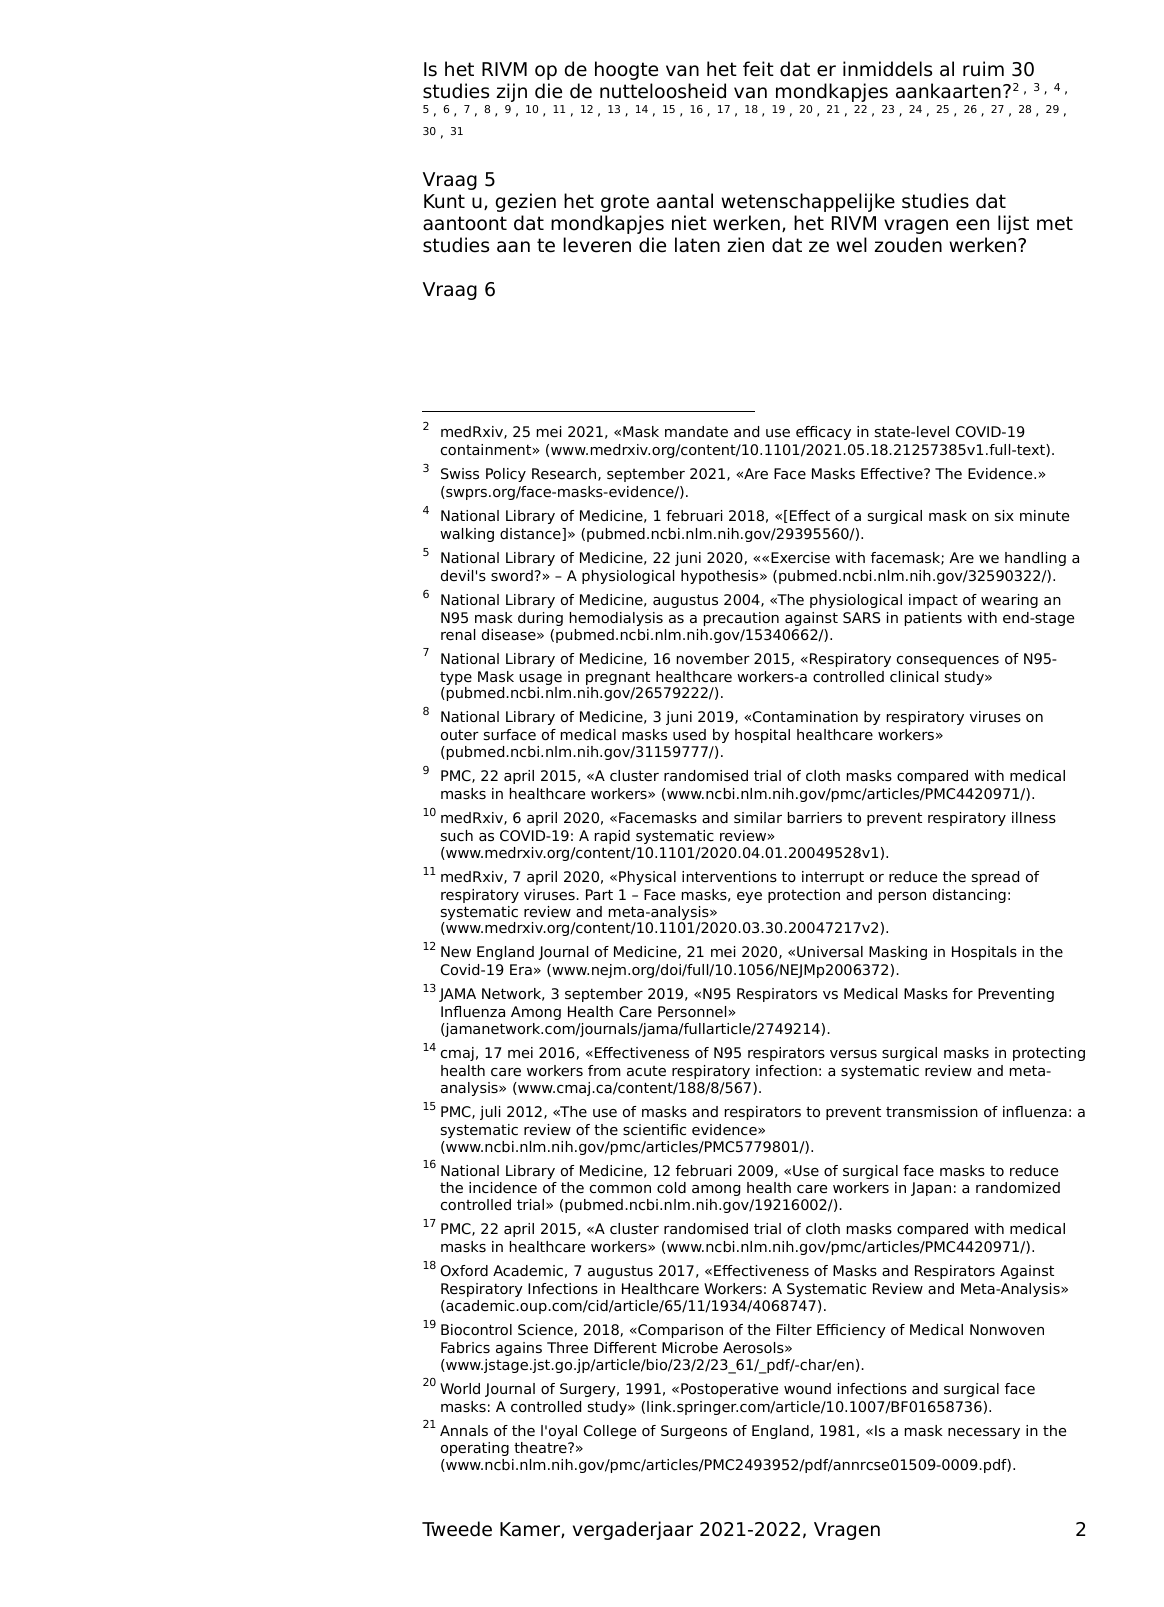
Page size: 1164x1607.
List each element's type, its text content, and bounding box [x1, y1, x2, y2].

text Vraag 6 [422, 279, 1087, 301]
text National Library of Medicine, augustus 2004, «The physiological impact of wearing an N95 mask during hemodialysis as a precaution against SARS in patients with end-stage renal disease» (pubmed.ncbi.nlm.nih.gov/15340662/). [422, 588, 1087, 644]
text National Library of Medicine, 22 juni 2020, ««Exercise with facemask; Are we handling a devil's sword?» – A physiological hypothesis» (pubmed.ncbi.nlm.nih.gov/32590322/). [422, 546, 1087, 585]
text medRxiv, 6 april 2020, «Facemasks and similar barriers to prevent respiratory illness such as COVID-19: A rapid systematic review» (www.medrxiv.org/content/10.1101/2020.04.01.20049528v1). [422, 806, 1087, 862]
text World Journal of Surgery, 1991, «Postoperative wound infections and surgical face masks: A controlled study» (link.springer.com/article/10.1007/BF01658736). [422, 1377, 1087, 1416]
text Kunt u, gezien het grote aantal wetenschappelijke studies dat aantoont dat mondkapjes niet werken, het RIVM vragen een lijst met studies aan te leveren die laten zien dat ze wel zouden werken? [422, 191, 1087, 257]
text PMC, 22 april 2015, «A cluster randomised trial of cloth masks compared with medical masks in healthcare workers» (www.ncbi.nlm.nih.gov/pmc/articles/PMC4420971/). [422, 1217, 1087, 1256]
text medRxiv, 7 april 2020, «Physical interventions to interrupt or reduce the spread of respiratory viruses. Part 1 – Face masks, eye protection and person distancing: systematic review and meta-analysis» (www.medrxiv.org/content/10.1101/2020.03.30.20047217v2). [422, 865, 1087, 937]
text Annals of the l'oyal College of Surgeons of England, 1981, «Is a mask necessary in the operating theatre?» (www.ncbi.nlm.nih.gov/pmc/articles/PMC2493952/pdf/annrcse01509-0009.pdf). [422, 1418, 1087, 1474]
text Oxford Academic, 7 augustus 2017, «Effectiveness of Masks and Respirators Against Respiratory Infections in Healthcare Workers: A Systematic Review and Meta-Analysis» (academic.oup.com/cid/article/65/11/1934/4068747). [422, 1259, 1087, 1315]
text Swiss Policy Research, september 2021, «Are Face Masks Effective? The Evidence.» (swprs.org/face-masks-evidence/). [422, 462, 1087, 501]
text medRxiv, 25 mei 2021, «Mask mandate and use efficacy in state-level COVID-19 containment» (www.medrxiv.org/content/10.1101/2021.05.18.21257385v1.full-text). [422, 420, 1087, 459]
text New England Journal of Medicine, 21 mei 2020, «Universal Masking in Hospitals in the Covid-19 Era» (www.nejm.org/doi/full/10.1056/NEJMp2006372). [422, 940, 1087, 979]
text National Library of Medicine, 1 februari 2018, «[Effect of a surgical mask on six minute walking distance]» (pubmed.ncbi.nlm.nih.gov/29395560/). [422, 504, 1087, 543]
text Is het RIVM op de hoogte van het feit dat er inmiddels al ruim 30 studies zijn die de nutteloosheid van mondkapjes aankaarten?, , , , , , , , , , , , , , , , , , , , , , , , , , , , , [422, 59, 1087, 147]
text PMC, juli 2012, «The use of masks and respirators to prevent transmission of influenza: a systematic review of the scientific evidence» (www.ncbi.nlm.nih.gov/pmc/articles/PMC5779801/). [422, 1100, 1087, 1156]
text Biocontrol Science, 2018, «Comparison of the Filter Efficiency of Medical Nonwoven Fabrics agains Three Different Microbe Aerosols» (www.jstage.jst.go.jp/article/bio/23/2/23_61/_pdf/-char/en). [422, 1318, 1087, 1374]
text JAMA Network, 3 september 2019, «N95 Respirators vs Medical Masks for Preventing Influenza Among Health Care Personnel» (jamanetwork.com/journals/jama/fullarticle/2749214). [422, 982, 1087, 1038]
text Vraag 5 [422, 169, 1087, 191]
text National Library of Medicine, 16 november 2015, «Respiratory consequences of N95-type Mask usage in pregnant healthcare workers-a controlled clinical study» (pubmed.ncbi.nlm.nih.gov/26579222/). [422, 647, 1087, 702]
text National Library of Medicine, 3 juni 2019, «Contamination by respiratory viruses on outer surface of medical masks used by hospital healthcare workers» (pubmed.ncbi.nlm.nih.gov/31159777/). [422, 705, 1087, 761]
text PMC, 22 april 2015, «A cluster randomised trial of cloth masks compared with medical masks in healthcare workers» (www.ncbi.nlm.nih.gov/pmc/articles/PMC4420971/). [422, 764, 1087, 803]
text cmaj, 17 mei 2016, «Effectiveness of N95 respirators versus surgical masks in protecting health care workers from acute respiratory infection: a systematic review and meta-analysis» (www.cmaj.ca/content/188/8/567). [422, 1041, 1087, 1097]
text National Library of Medicine, 12 februari 2009, «Use of surgical face masks to reduce the incidence of the common cold among health care workers in Japan: a randomized controlled trial» (pubmed.ncbi.nlm.nih.gov/19216002/). [422, 1158, 1087, 1214]
